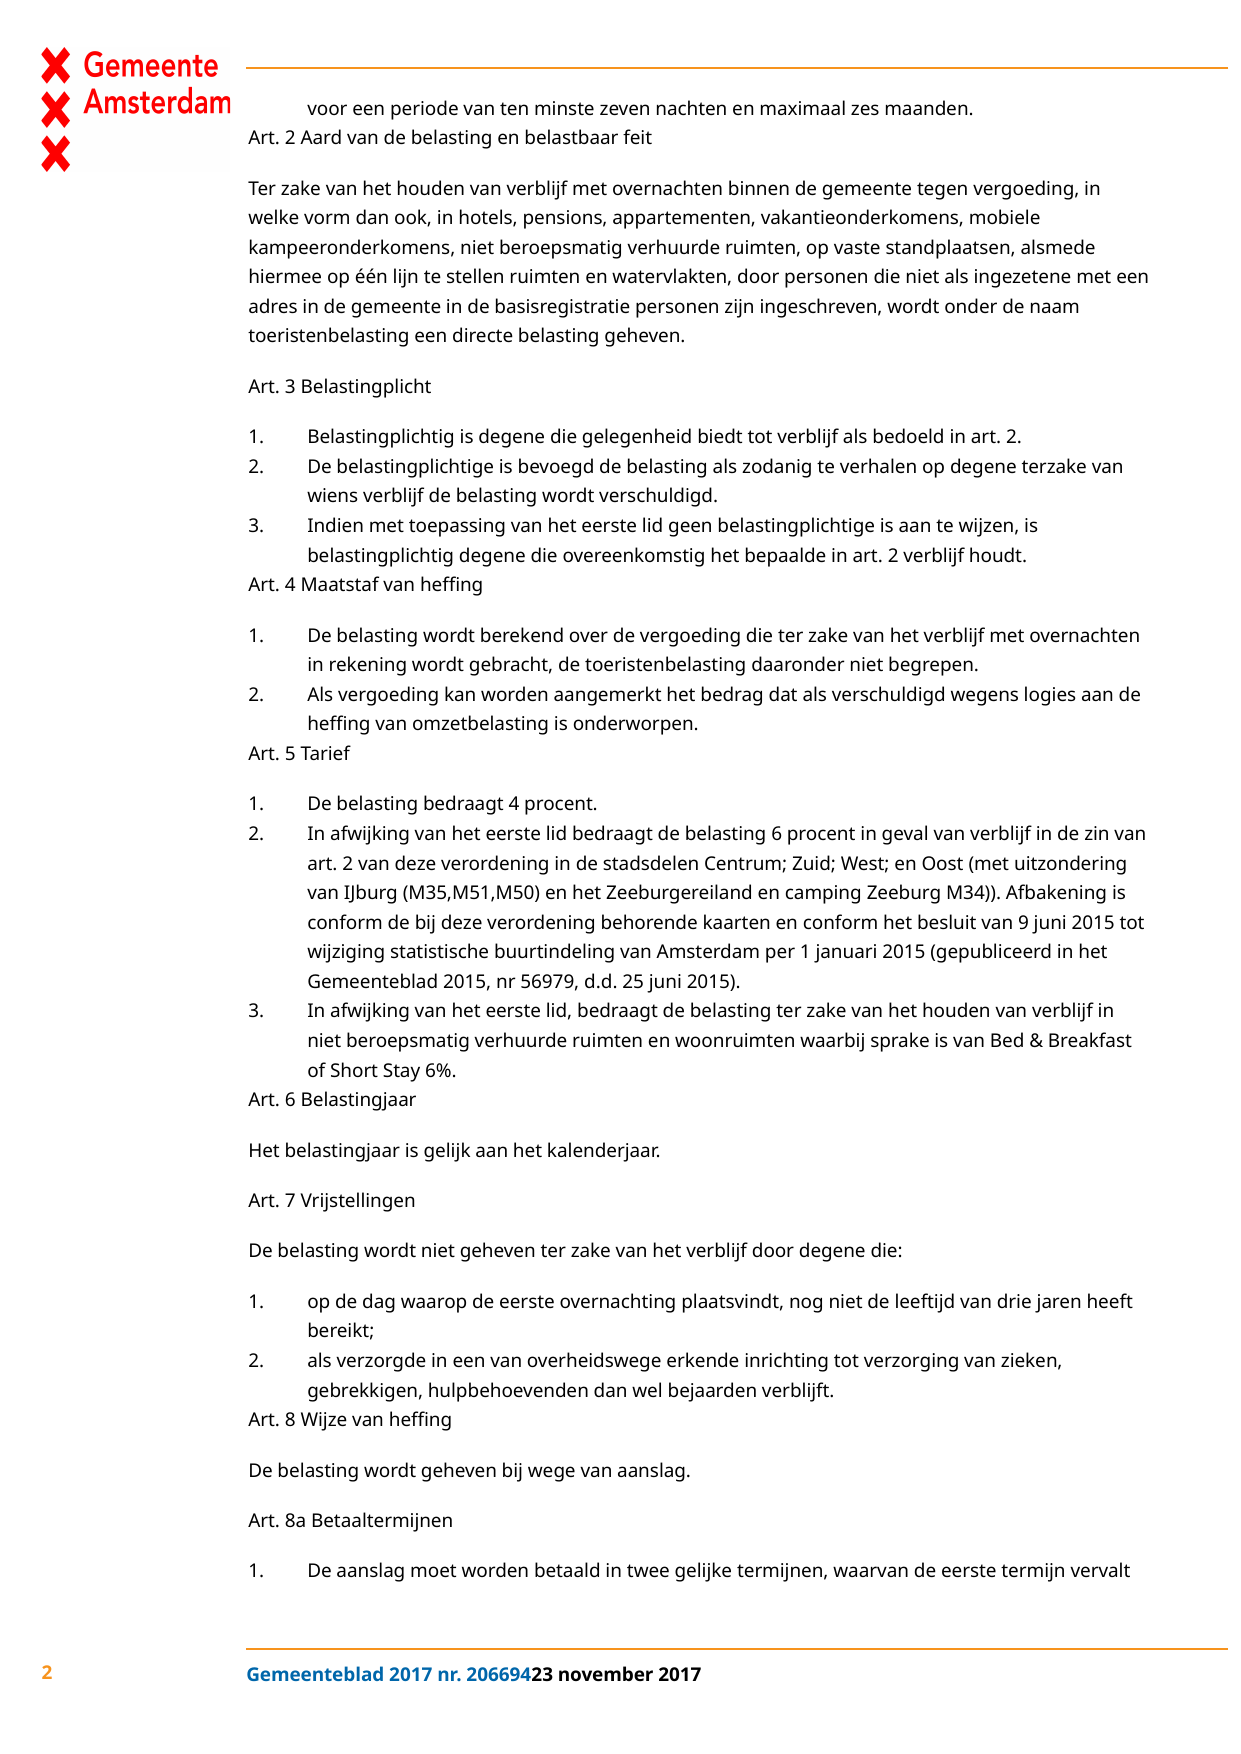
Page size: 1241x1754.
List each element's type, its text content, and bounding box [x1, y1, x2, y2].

list In afwijking van het eerste lid bedraagt de belasting 6 procent in geval van verblijf in de zin van art. 2 van deze verordening in de stadsdelen Centrum; Zuid; West; en Oost (met uitzondering van IJburg (M35,M51,M50) en het Zeeburgereiland en camping Zeeburg M34)). Afbakening is conform de bij deze verordening behorende kaarten en conform het besluit van 9 juni 2015 tot wijziging statistische buurtindeling van Amsterdam per 1 januari 2015 (gepubliceerd in het Gemeenteblad 2015, nr 56979, d.d. 25 juni 2015). [248, 820, 1152, 994]
text Art. 6 Belastingjaar [248, 1086, 1152, 1112]
list voor een periode van ten minste zeven nachten en maximaal zes maanden. [248, 95, 1152, 121]
list De belasting wordt berekend over de vergoeding die ter zake van het verblijf met overnachten in rekening wordt gebracht, de toeristenbelasting daaronder niet begrepen. [248, 622, 1152, 677]
text Art. 8a Betaaltermijnen [248, 1507, 1152, 1533]
list op de dag waarop de eerste overnachting plaatsvindt, nog niet de leeftijd van drie jaren heeft bereikt; [248, 1288, 1152, 1343]
text Art. 8 Wijze van heffing [248, 1406, 1152, 1432]
text Het belastingjaar is gelijk aan het kalenderjaar. [248, 1137, 1152, 1163]
list Belastingplichtig is degene die gelegenheid biedt tot verblijf als bedoeld in art. 2. [248, 423, 1152, 449]
list De belasting bedraagt 4 procent. [248, 791, 1152, 816]
text De belasting wordt niet geheven ter zake van het verblijf door degene die: [248, 1238, 1152, 1263]
list In afwijking van het eerste lid, bedraagt de belasting ter zake van het houden van verblijf in niet beroepsmatig verhuurde ruimten en woonruimten waarbij sprake is van Bed & Breakfast of Short Stay 6%. [248, 998, 1152, 1083]
picture [41, 47, 231, 172]
list De aanslag moet worden betaald in twee gelijke termijnen, waarvan de eerste termijn vervalt [248, 1558, 1152, 1583]
list als verzorgde in een van overheidswege erkende inrichting tot verzorging van zieken, gebrekkigen, hulpbehoevenden dan wel bejaarden verblijft. [248, 1347, 1152, 1403]
text De belasting wordt geheven bij wege van aanslag. [248, 1457, 1152, 1483]
text Art. 3 Belastingplicht [248, 373, 1152, 399]
list Als vergoeding kan worden aangemerkt het bedrag dat als verschuldigd wegens logies aan de heffing van omzetbelasting is onderworpen. [248, 681, 1152, 736]
text Art. 5 Tarief [248, 740, 1152, 766]
list Indien met toepassing van het eerste lid geen belastingplichtige is aan te wijzen, is belastingplichtig degene die overeenkomstig het bepaalde in art. 2 verblijf houdt. [248, 512, 1152, 568]
text Art. 4 Maatstaf van heffing [248, 571, 1152, 597]
text Art. 2 Aard van de belasting en belastbaar feit [248, 124, 1152, 150]
text Art. 7 Vrijstellingen [248, 1187, 1152, 1213]
text Ter zake van het houden van verblijf met overnachten binnen de gemeente tegen vergoeding, in welke vorm dan ook, in hotels, pensions, appartementen, vakantieonderkomens, mobiele kampeeronderkomens, niet beroepsmatig verhuurde ruimten, op vaste standplaatsen, alsmede hiermee op één lijn te stellen ruimten en watervlakten, door personen die niet als ingezetene met een adres in de gemeente in de basisregistratie personen zijn ingeschreven, wordt onder de naam toeristenbelasting een directe belasting geheven. [248, 175, 1152, 348]
list De belastingplichtige is bevoegd de belasting als zodanig te verhalen op degene terzake van wiens verblijf de belasting wordt verschuldigd. [248, 453, 1152, 508]
